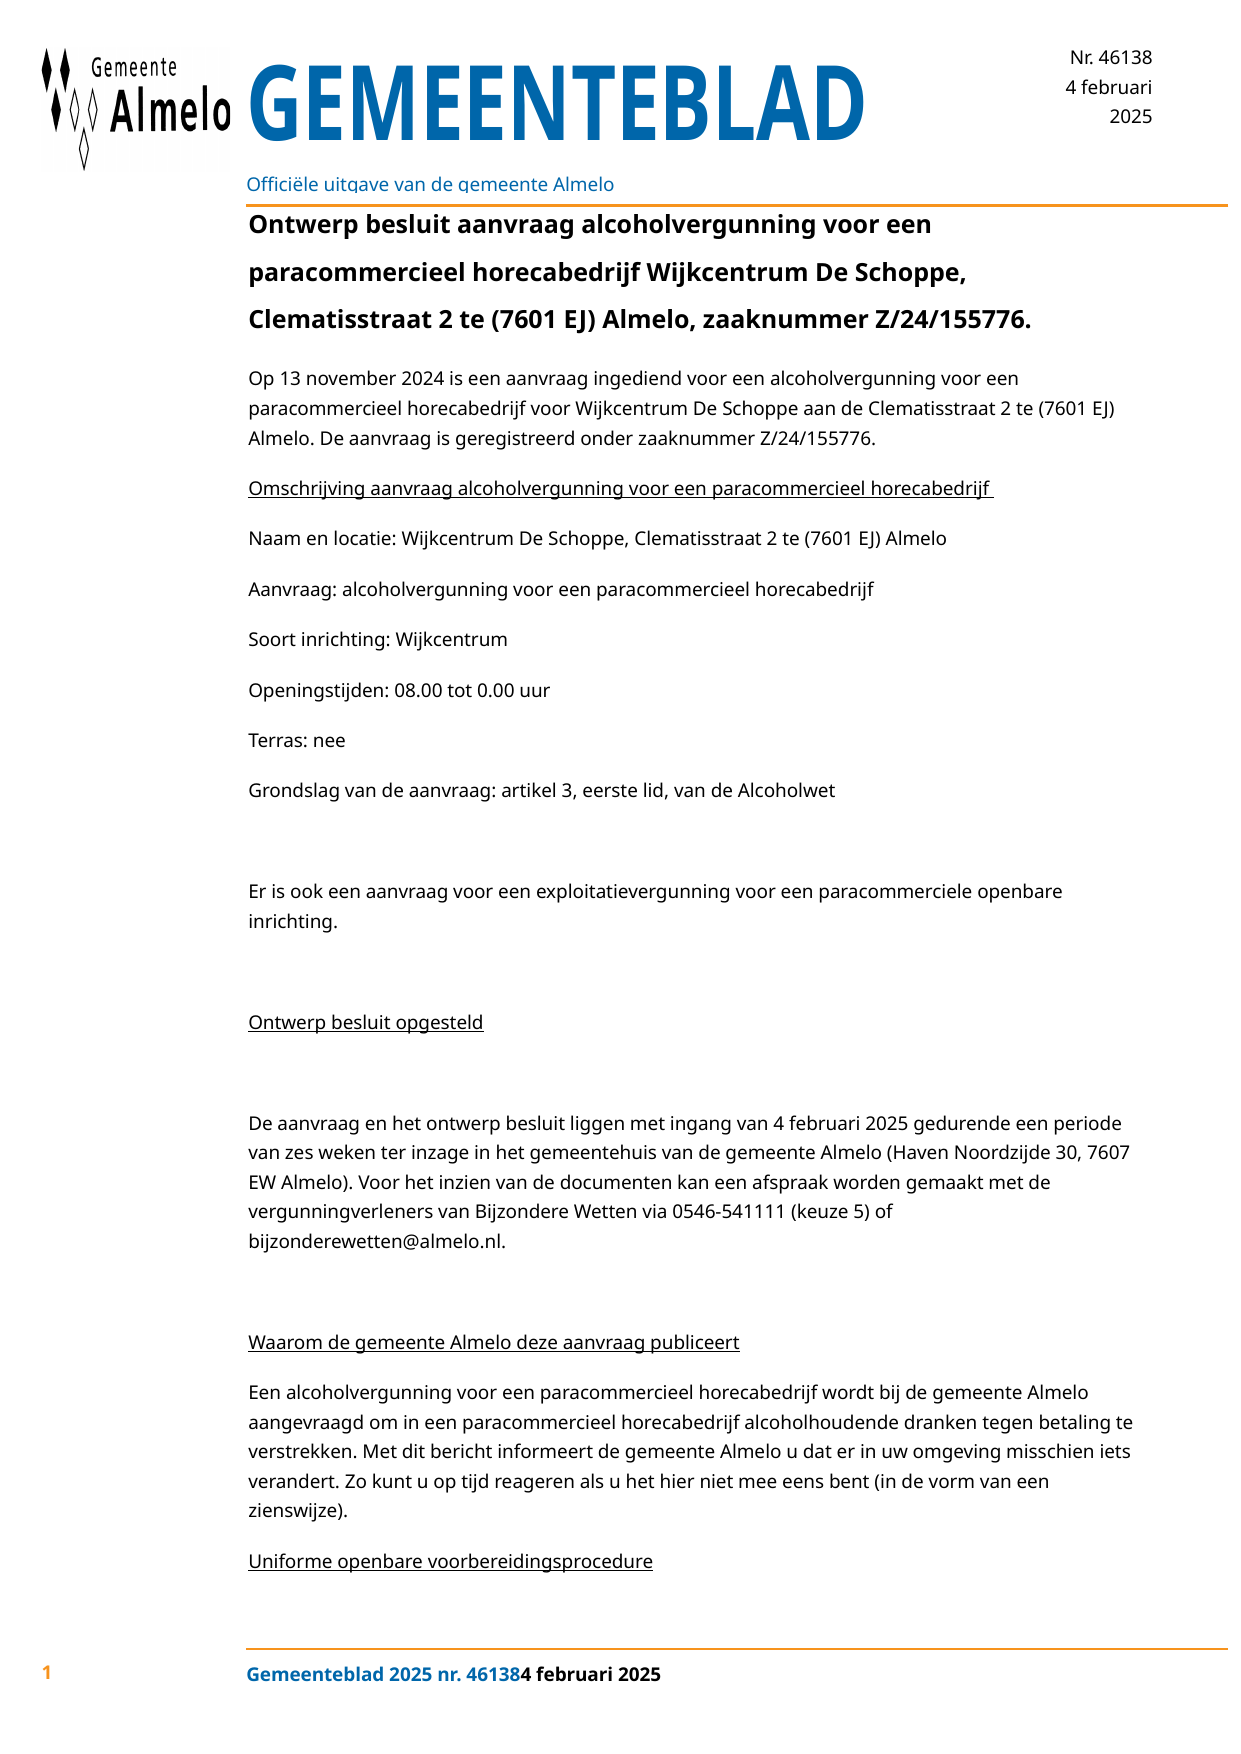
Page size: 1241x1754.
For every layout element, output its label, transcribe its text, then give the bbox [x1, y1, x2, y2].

text Grondslag van de aanvraag: artikel 3, eerste lid, van de Alcoholwet [248, 778, 1152, 803]
text Waarom de gemeente Almelo deze aanvraag publiceert [248, 1329, 1152, 1354]
text Ontwerp besluit aanvraag alcoholvergunning voor een paracommercieel horecabedrijf Wijkcentrum De Schoppe, Clematisstraat 2 te (7601 EJ) Almelo, zaaknummer Z/24/155776. [248, 207, 1152, 336]
text Naam en locatie: Wijkcentrum De Schoppe, Clematisstraat 2 te (7601 EJ) Almelo [248, 526, 1152, 551]
text De aanvraag en het ontwerp besluit liggen met ingang van 4 februari 2025 gedurende een periode van zes weken ter inzage in het gemeentehuis van de gemeente Almelo (Haven Noordzijde 30, 7607 EW Almelo). Voor het inzien van de documenten kan een afspraak worden gemaakt met de vergunningverleners van Bijzondere Wetten via 0546-541111 (keuze 5) of bijzonderewetten@almelo.nl. [248, 1110, 1152, 1254]
text Uniforme openbare voorbereidingsprocedure [248, 1548, 1152, 1574]
text Op 13 november 2024 is een aanvraag ingediend voor een alcoholvergunning voor een paracommercieel horecabedrijf voor Wijkcentrum De Schoppe aan de Clematisstraat 2 te (7601 EJ) Almelo. De aanvraag is geregistreerd onder zaaknummer Z/24/155776. [248, 366, 1152, 450]
text Een alcoholvergunning voor een paracommercieel horecabedrijf wordt bij de gemeente Almelo aangevraagd om in een paracommercieel horecabedrijf alcoholhoudende dranken tegen betaling te verstrekken. Met dit bericht informeert de gemeente Almelo u dat er in uw omgeving misschien iets verandert. Zo kunt u op tijd reageren als u het hier niet mee eens bent (in de vorm van een zienswijze). [248, 1379, 1152, 1523]
text Openingstijden: 08.00 tot 0.00 uur [248, 677, 1152, 702]
text Er is ook een aanvraag voor een exploitatievergunning voor een paracommerciele openbare inrichting. [248, 878, 1152, 934]
text Ontwerp besluit opgesteld [248, 1009, 1152, 1034]
text Soort inrichting: Wijkcentrum [248, 626, 1152, 652]
text Aanvraag: alcoholvergunning voor een paracommercieel horecabedrijf [248, 576, 1152, 602]
text Terras: nee [248, 727, 1152, 753]
text Omschrijving aanvraag alcoholvergunning voor een paracommercieel horecabedrijf [248, 475, 1152, 501]
picture [41, 47, 231, 172]
